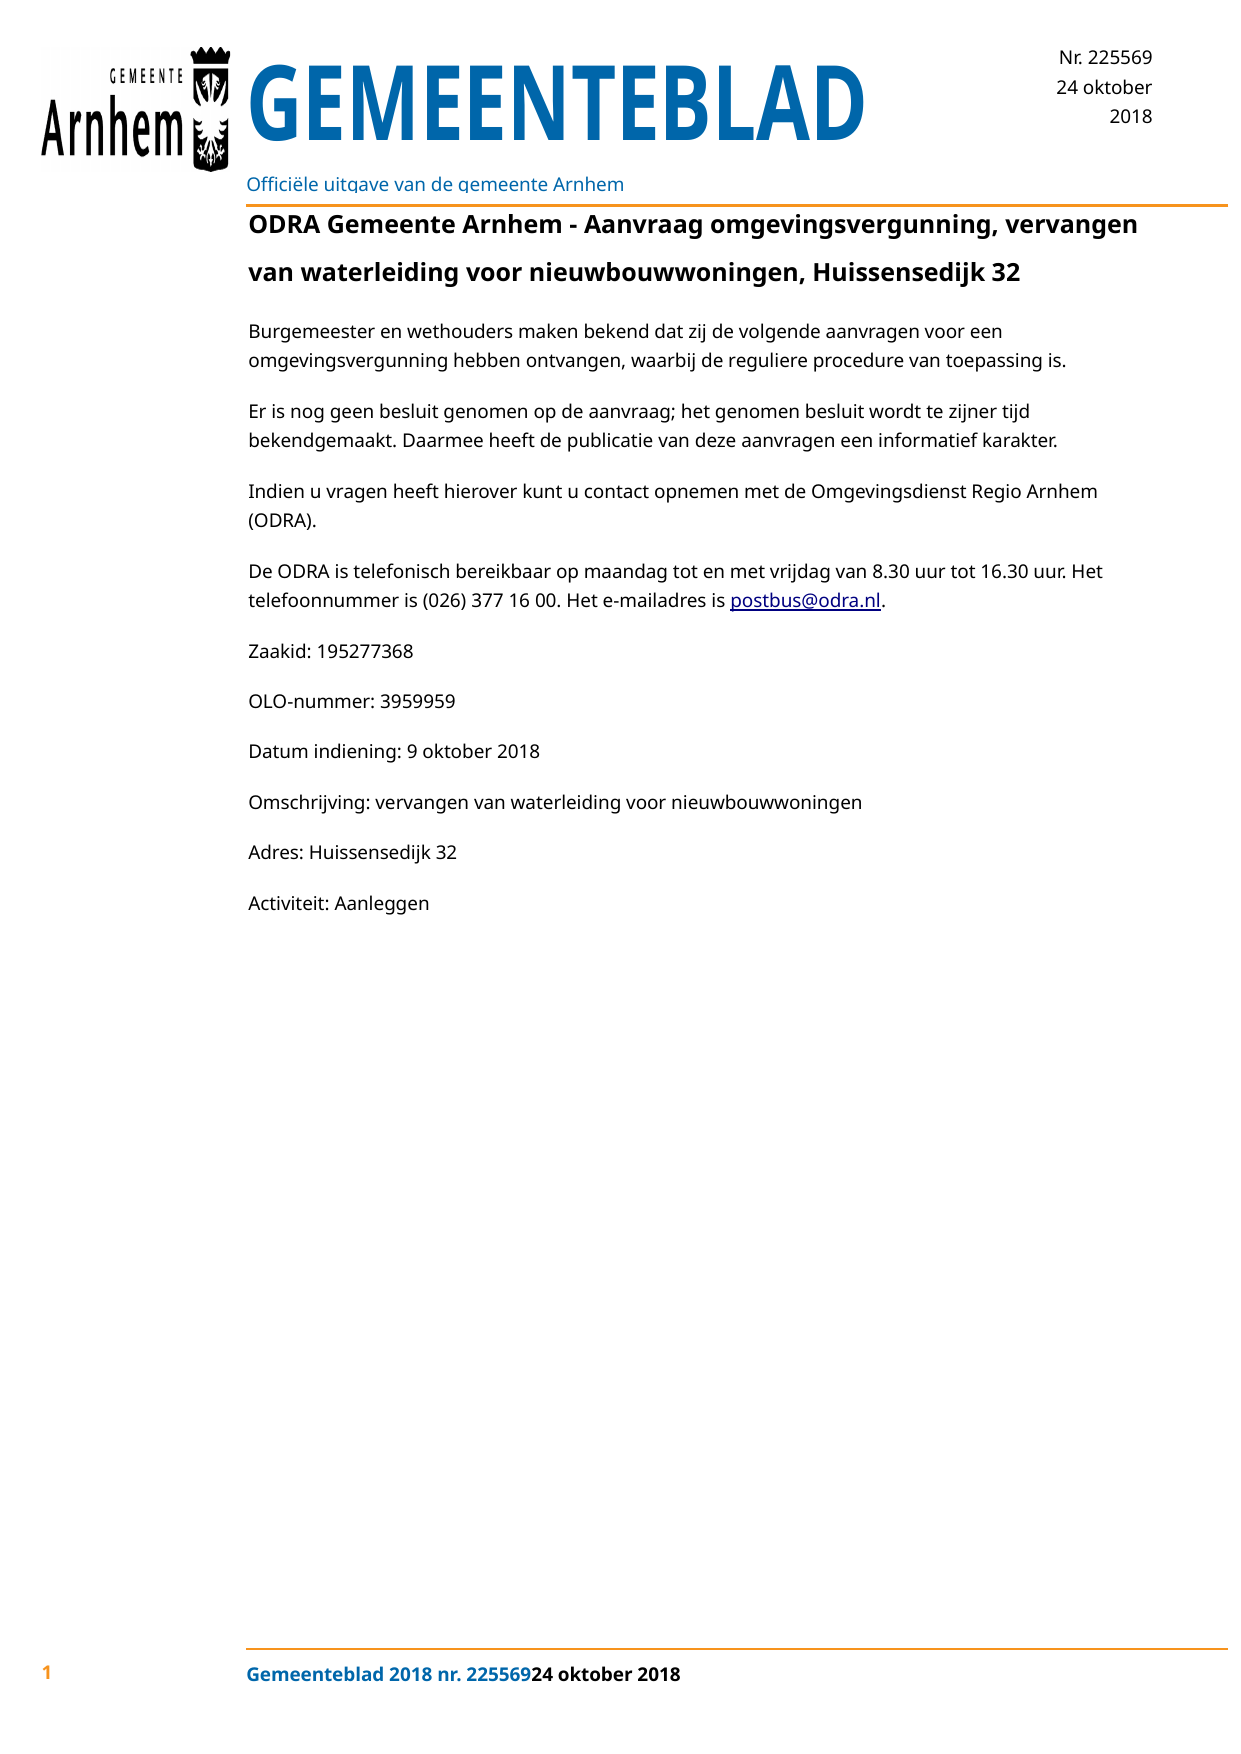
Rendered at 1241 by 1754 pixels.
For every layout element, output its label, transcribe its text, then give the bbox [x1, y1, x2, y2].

text Burgemeester en wethouders maken bekend dat zij de volgende aanvragen voor een omgevingsvergunning hebben ontvangen, waarbij de reguliere procedure van toepassing is. [248, 318, 1152, 373]
text Omschrijving: vervangen van waterleiding voor nieuwbouwwoningen [248, 789, 1152, 815]
text Adres: Huissensedijk 32 [248, 839, 1152, 865]
text Datum indiening: 9 oktober 2018 [248, 739, 1152, 764]
text Activiteit: Aanleggen [248, 890, 1152, 916]
text Zaakid: 195277368 [248, 638, 1152, 664]
text Indien u vragen heeft hierover kunt u contact opnemen met de Omgevingsdienst Regio Arnhem (ODRA). [248, 478, 1152, 533]
text Er is nog geen besluit genomen op de aanvraag; het genomen besluit wordt te zijner tijd bekendgemaakt. Daarmee heeft de publicatie van deze aanvragen een informatief karakter. [248, 398, 1152, 453]
text OLO-nummer: 3959959 [248, 688, 1152, 714]
picture [41, 47, 231, 172]
text De ODRA is telefonisch bereikbaar op maandag tot en met vrijdag van 8.30 uur tot 16.30 uur. Het telefoonnummer is (026) 377 16 00. Het e-mailadres is postbus@odra.nl. [248, 558, 1152, 613]
text ODRA Gemeente Arnhem - Aanvraag omgevingsvergunning, vervangen van waterleiding voor nieuwbouwwoningen, Huissensedijk 32 [248, 207, 1152, 288]
